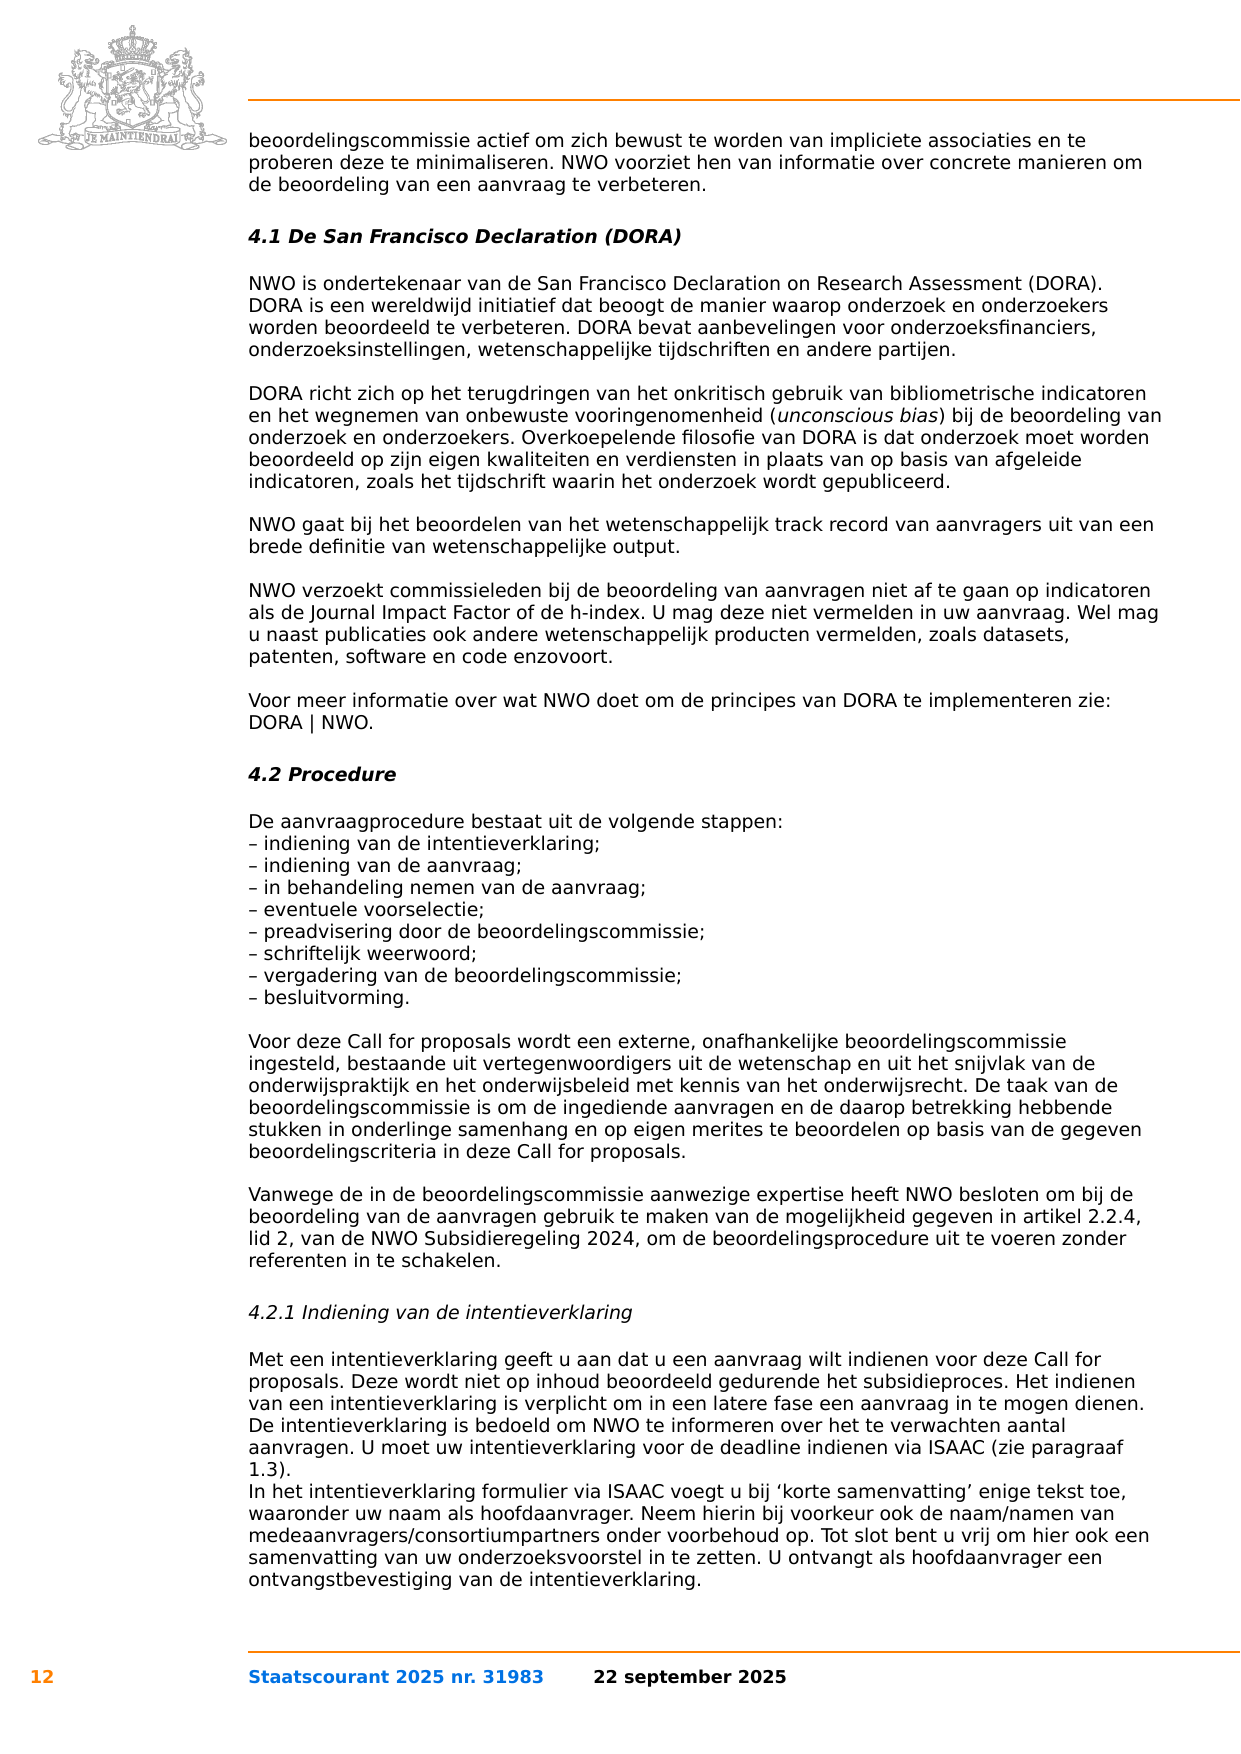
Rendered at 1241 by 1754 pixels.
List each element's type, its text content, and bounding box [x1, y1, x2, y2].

text – preadvisering door de beoordelingscommissie; [248, 921, 1163, 943]
text De aanvraagprocedure bestaat uit de volgende stappen: [248, 811, 1163, 833]
text – schriftelijk weerwoord; [248, 943, 1163, 965]
picture [38, 25, 227, 150]
text DORA richt zich op het terugdringen van het onkritisch gebruik van bibliometrische indicatoren en het wegnemen van onbewuste vooringenomenheid (unconscious bias) bij de beoordeling van onderzoek en onderzoekers. Overkoepelende filosofie van DORA is dat onderzoek moet worden beoordeeld op zijn eigen kwaliteiten en verdiensten in plaats van op basis van afgeleide indicatoren, zoals het tijdschrift waarin het onderzoek wordt gepubliceerd. [248, 383, 1163, 492]
text – indiening van de aanvraag; [248, 855, 1163, 877]
text Voor deze Call for proposals wordt een externe, onafhankelijke beoordelingscommissie ingesteld, bestaande uit vertegenwoordigers uit de wetenschap en uit het snijvlak van de onderwijspraktijk en het onderwijsbeleid met kennis van het onderwijsrecht. De taak van de beoordelingscommissie is om de ingediende aanvragen en de daarop betrekking hebbende stukken in onderlinge samenhang en op eigen merites te beoordelen op basis van de gegeven beoordelingscriteria in deze Call for proposals. [248, 1031, 1163, 1162]
text Met een intentieverklaring geeft u aan dat u een aanvraag wilt indienen voor deze Call for proposals. Deze wordt niet op inhoud beoordeeld gedurende het subsidieproces. Het indienen van een intentieverklaring is verplicht om in een latere fase een aanvraag in te mogen dienen. [248, 1349, 1163, 1415]
subtitle 4.2 Procedure [248, 764, 1163, 786]
text – indiening van de intentieverklaring; [248, 833, 1163, 855]
text – vergadering van de beoordelingscommissie; [248, 965, 1163, 987]
text Voor meer informatie over wat NWO doet om de principes van DORA te implementeren zie: DORA | NWO. [248, 690, 1163, 734]
text beoordelingscommissie actief om zich bewust te worden van impliciete associaties en te proberen deze te minimaliseren. NWO voorziet hen van informatie over concrete manieren om de beoordeling van een aanvraag te verbeteren. [248, 130, 1163, 196]
text Vanwege de in de beoordelingscommissie aanwezige expertise heeft NWO besloten om bij de beoordeling van de aanvragen gebruik te maken van de mogelijkheid gegeven in artikel 2.2.4, lid 2, van de NWO Subsidieregeling 2024, om de beoordelingsprocedure uit te voeren zonder referenten in te schakelen. [248, 1184, 1163, 1272]
text – eventuele voorselectie; [248, 899, 1163, 921]
text – in behandeling nemen van de aanvraag; [248, 877, 1163, 899]
text De intentieverklaring is bedoeld om NWO te informeren over het te verwachten aantal aanvragen. U moet uw intentieverklaring voor de deadline indienen via ISAAC (zie paragraaf 1.3). [248, 1415, 1163, 1481]
text NWO verzoekt commissieleden bij de beoordeling van aanvragen niet af te gaan op indicatoren als de Journal Impact Factor of de h-index. U mag deze niet vermelden in uw aanvraag. Wel mag u naast publicaties ook andere wetenschappelijk producten vermelden, zoals datasets, patenten, software en code enzovoort. [248, 580, 1163, 668]
text In het intentieverklaring formulier via ISAAC voegt u bij ‘korte samenvatting’ enige tekst toe, waaronder uw naam als hoofdaanvrager. Neem hierin bij voorkeur ook de naam/namen van medeaanvragers/consortiumpartners onder voorbehoud op. Tot slot bent u vrij om hier ook een samenvatting van uw onderzoeksvoorstel in te zetten. U ontvangt als hoofdaanvrager een ontvangstbevestiging van de intentieverklaring. [248, 1481, 1163, 1591]
text – besluitvorming. [248, 987, 1163, 1009]
text NWO gaat bij het beoordelen van het wetenschappelijk track record van aanvragers uit van een brede definitie van wetenschappelijke output. [248, 514, 1163, 558]
subtitle 4.2.1 Indiening van de intentieverklaring [248, 1302, 1163, 1324]
text NWO is ondertekenaar van de San Francisco Declaration on Research Assessment (DORA). DORA is een wereldwijd initiatief dat beoogt de manier waarop onderzoek en onderzoekers worden beoordeeld te verbeteren. DORA bevat aanbevelingen voor onderzoeksfinanciers, onderzoeksinstellingen, wetenschappelijke tijdschriften en andere partijen. [248, 273, 1163, 361]
subtitle 4.1 De San Francisco Declaration (DORA) [248, 226, 1163, 248]
